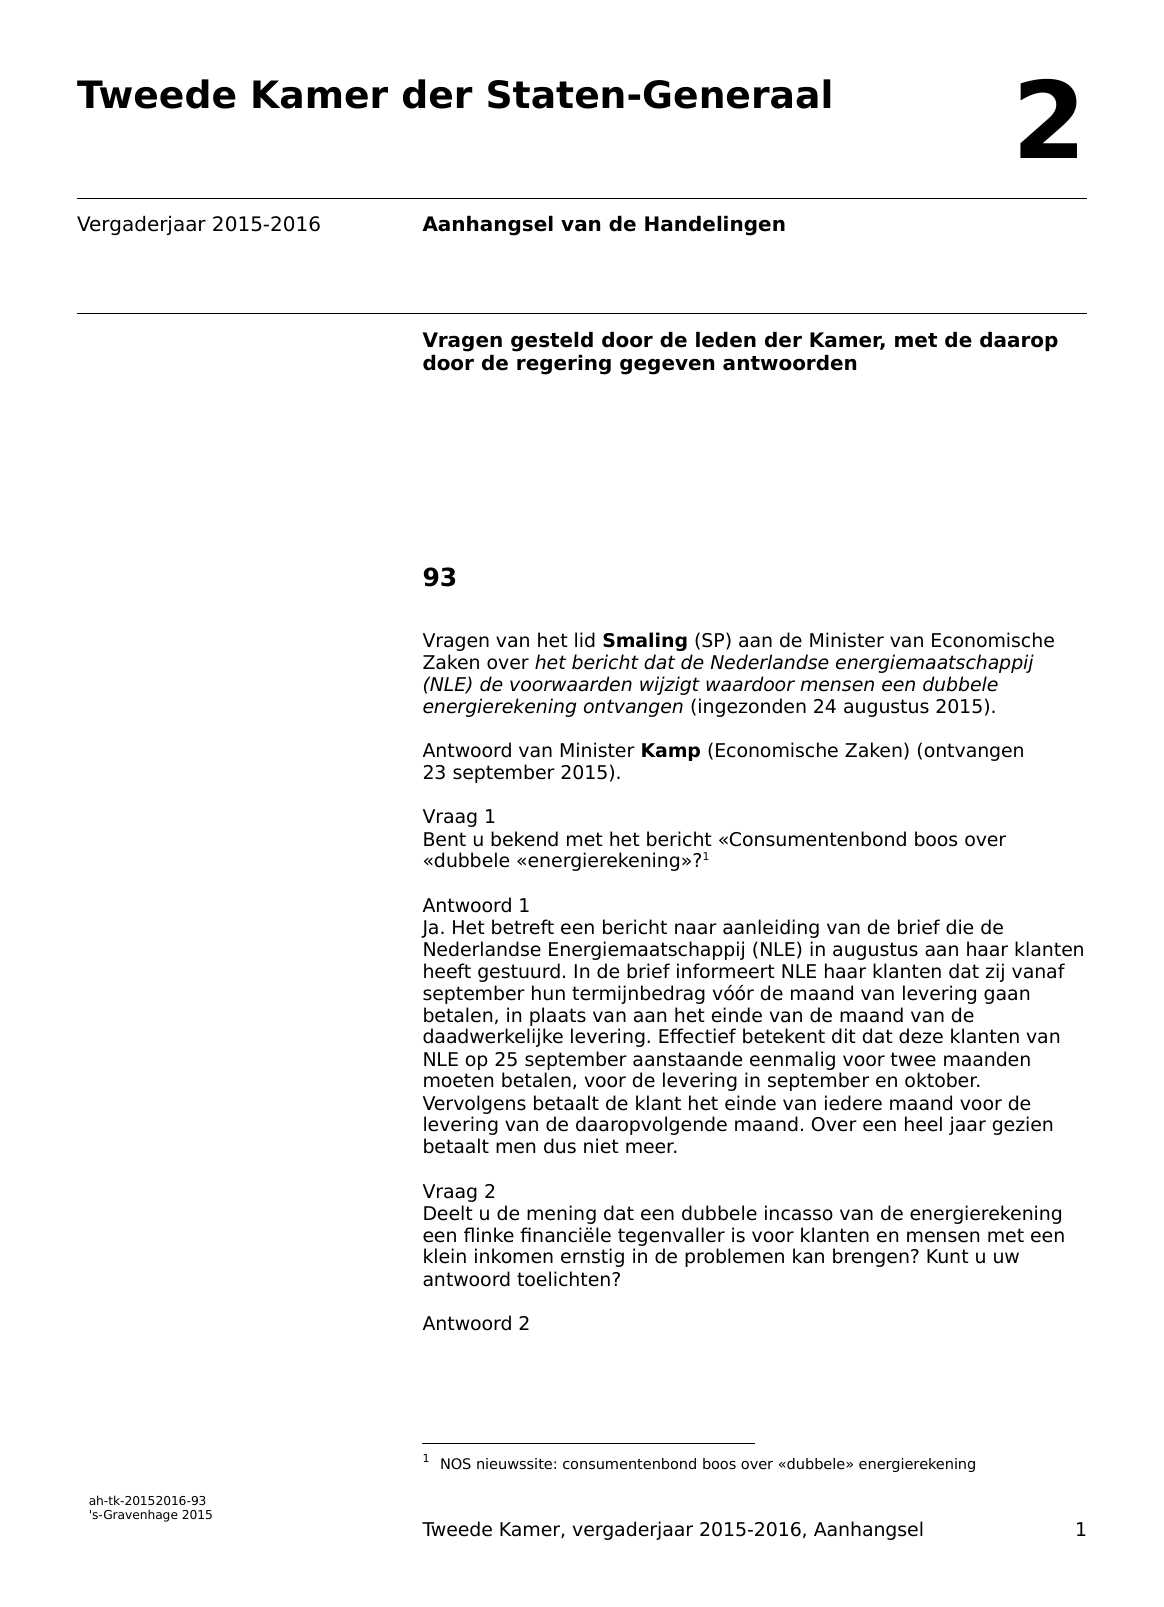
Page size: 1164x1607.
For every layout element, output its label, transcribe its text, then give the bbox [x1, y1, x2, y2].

text ah-tk-20152016-93 [88, 1494, 323, 1508]
table_cell Aanhangsel van de Handelingen [422, 199, 1087, 313]
table_cell Vragen gesteld door de leden der Kamer, met de daarop door de regering gegeven antwoorden [422, 314, 1087, 375]
text Vraag 2 [422, 1181, 1087, 1202]
text Ja. Het betreft een bericht naar aanleiding van de brief die de Nederlandse Energiemaatschappij (NLE) in augustus aan haar klanten heeft gestuurd. In de brief informeert NLE haar klanten dat zij vanaf september hun termijnbedrag vóór de maand van levering gaan betalen, in plaats van aan het einde van de maand van de daadwerkelijke levering. Effectief betekent dit dat deze klanten van NLE op 25 september aanstaande eenmalig voor twee maanden moeten betalen, voor de levering in september en oktober. Vervolgens betaalt de klant het einde van iedere maand voor de levering van de daaropvolgende maand. Over een heel jaar gezien betaalt men dus niet meer. [422, 917, 1087, 1158]
table_cell [77, 314, 422, 375]
text Antwoord 1 [422, 894, 1087, 917]
table_header 2 [886, 59, 1087, 198]
text Antwoord van Minister Kamp (Economische Zaken) (ontvangen 23 september 2015). [422, 740, 1087, 784]
text Deelt u de mening dat een dubbele incasso van de energierekening een flinke financiële tegenvaller is voor klanten en mensen met een klein inkomen ernstig in de problemen kan brengen? Kunt u uw antwoord toelichten? [422, 1202, 1087, 1290]
table_header Tweede Kamer der Staten-Generaal [77, 59, 886, 198]
text Vraag 1 [422, 806, 1087, 828]
text 's-Gravenhage 2015 [88, 1508, 323, 1522]
text 93 [422, 563, 1087, 592]
table_cell Vergaderjaar 2015-2016 [77, 199, 422, 313]
text Bent u bekend met het bericht «Consumentenbond boos over «dubbele «energierekening»? [422, 828, 1087, 872]
text Vragen van het lid Smaling (SP) aan de Minister van Economische Zaken over het bericht dat de Nederlandse energiemaatschappij (NLE) de voorwaarden wijzigt waardoor mensen een dubbele energierekening ontvangen (ingezonden 24 augustus 2015). [422, 630, 1087, 718]
text NOS nieuwssite: consumentenbond boos over «dubbele» energierekening [422, 1452, 1087, 1474]
text Antwoord 2 [422, 1313, 1087, 1334]
